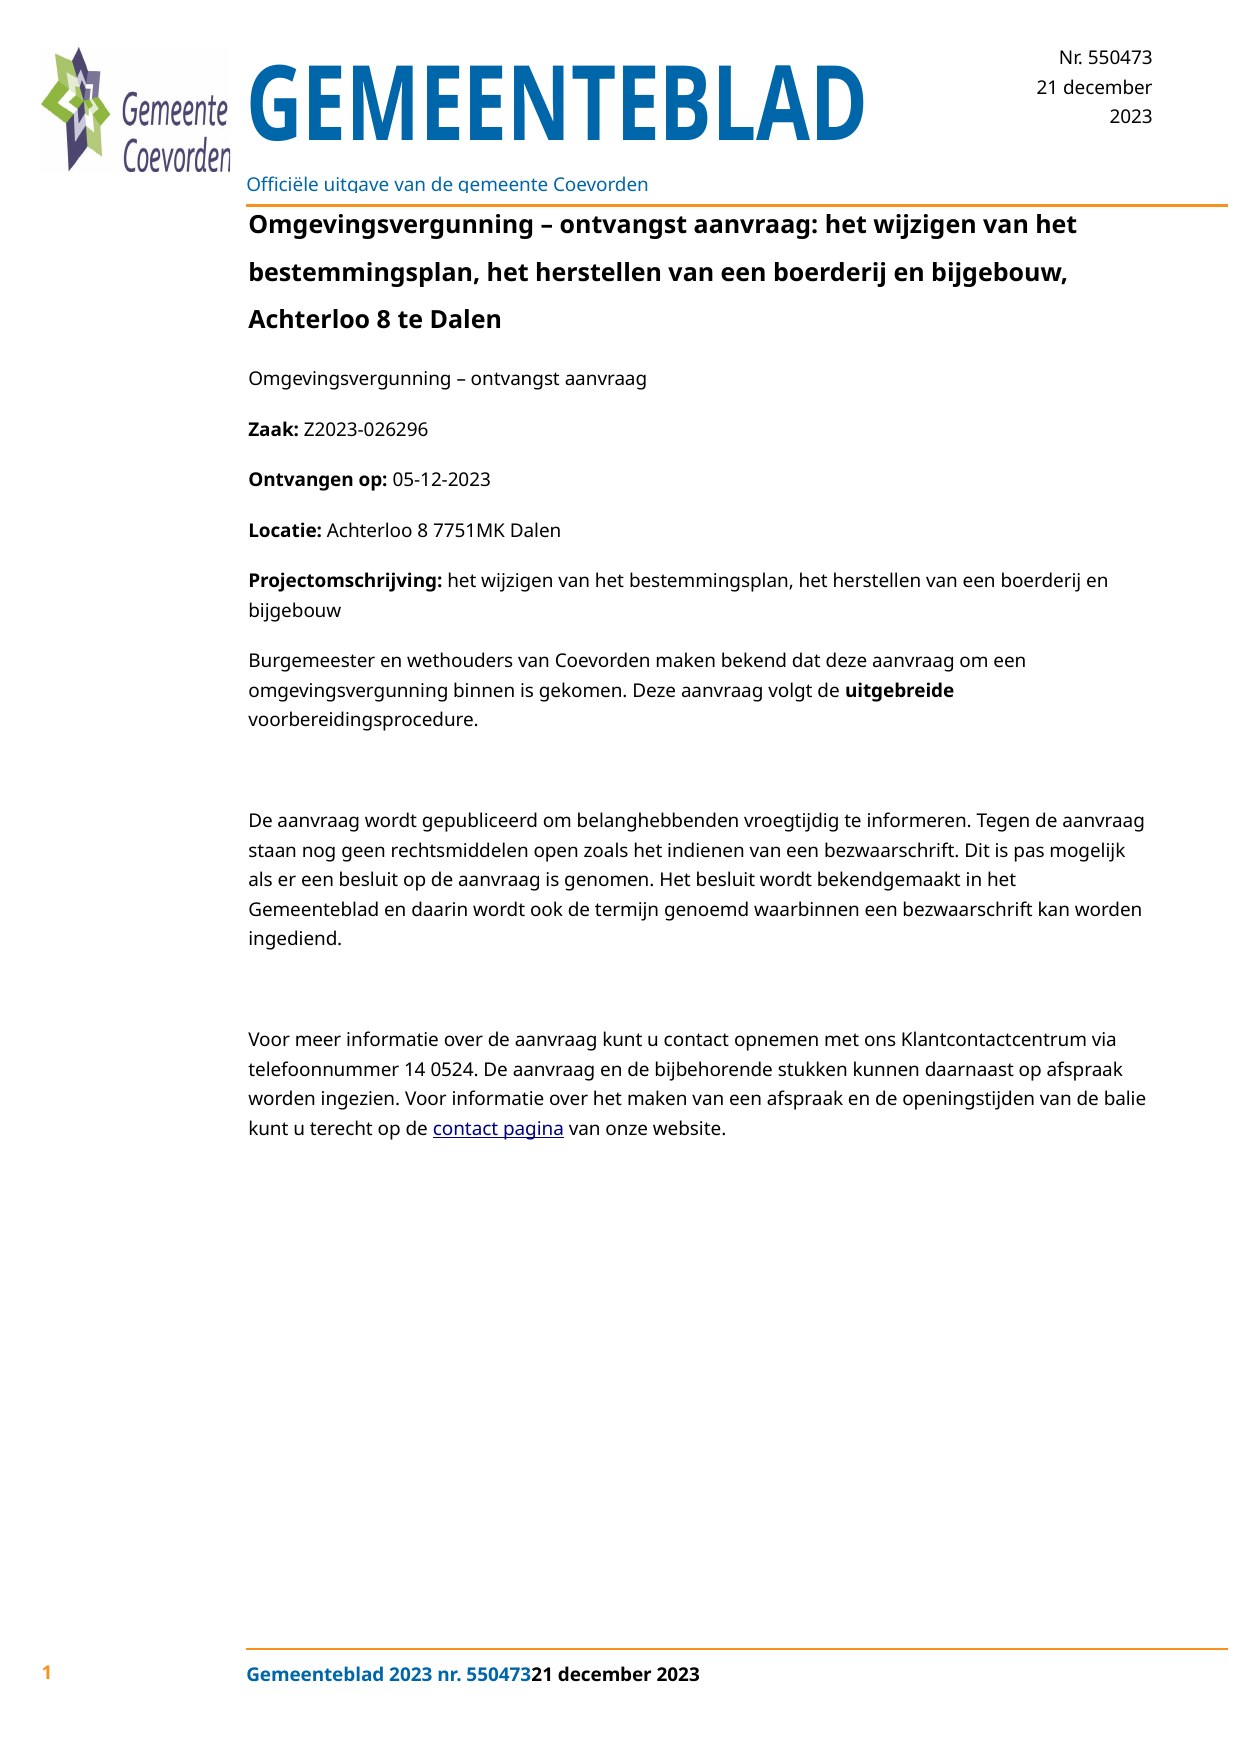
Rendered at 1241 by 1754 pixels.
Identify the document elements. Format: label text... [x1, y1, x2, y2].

text Voor meer informatie over de aanvraag kunt u contact opnemen met ons Klantcontactcentrum via telefoonnummer 14 0524. De aanvraag en de bijbehorende stukken kunnen daarnaast op afspraak worden ingezien. Voor informatie over het maken van een afspraak en de openingstijden van de balie kunt u terecht op de contact pagina van onze website. [248, 1026, 1152, 1141]
text Ontvangen op: 05-12-2023 [248, 466, 1152, 492]
text Projectomschrijving: het wijzigen van het bestemmingsplan, het herstellen van een boerderij en bijgebouw [248, 567, 1152, 622]
text Locatie: Achterloo 8 7751MK Dalen [248, 517, 1152, 542]
text Zaak: Z2023-026296 [248, 416, 1152, 442]
text Burgemeester en wethouders van Coevorden maken bekend dat deze aanvraag om een omgevingsvergunning binnen is gekomen. Deze aanvraag volgt de uitgebreide voorbereidingsprocedure. [248, 647, 1152, 732]
text De aanvraag wordt gepubliceerd om belanghebbenden vroegtijdig te informeren. Tegen de aanvraag staan nog geen rechtsmiddelen open zoals het indienen van een bezwaarschrift. Dit is pas mogelijk als er een besluit op de aanvraag is genomen. Het besluit wordt bekendgemaakt in het Gemeenteblad en daarin wordt ook de termijn genoemd waarbinnen een bezwaarschrift kan worden ingediend. [248, 807, 1152, 951]
picture [41, 47, 231, 172]
text Omgevingsvergunning – ontvangst aanvraag: het wijzigen van het bestemmingsplan, het herstellen van een boerderij en bijgebouw, Achterloo 8 te Dalen [248, 207, 1152, 336]
text Omgevingsvergunning – ontvangst aanvraag [248, 366, 1152, 391]
